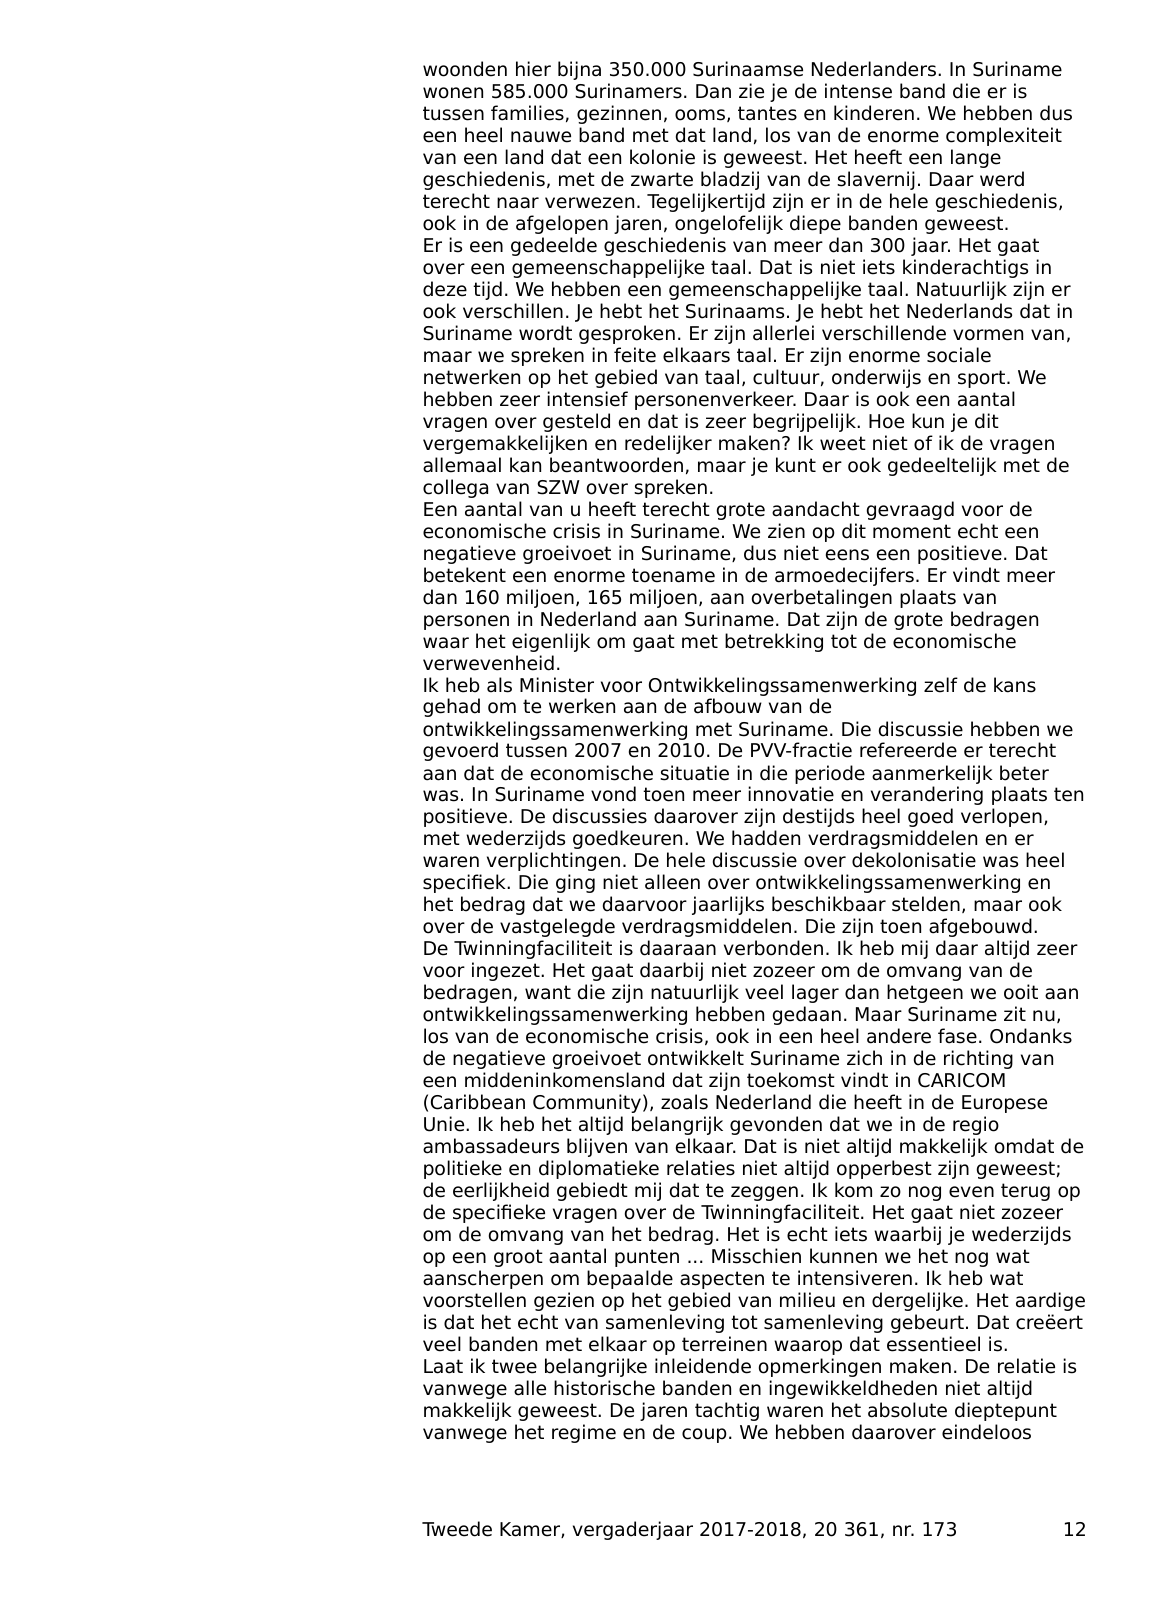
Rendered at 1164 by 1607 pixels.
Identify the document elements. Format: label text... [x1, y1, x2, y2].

text Er is een gedeelde geschiedenis van meer dan 300 jaar. Het gaat over een gemeenschappelijke taal. Dat is niet iets kinderachtigs in deze tijd. We hebben een gemeenschappelijke taal. Natuurlijk zijn er ook verschillen. Je hebt het Surinaams. Je hebt het Nederlands dat in Suriname wordt gesproken. Er zijn allerlei verschillende vormen van, maar we spreken in feite elkaars taal. Er zijn enorme sociale netwerken op het gebied van taal, cultuur, onderwijs en sport. We hebben zeer intensief personenverkeer. Daar is ook een aantal vragen over gesteld en dat is zeer begrijpelijk. Hoe kun je dit vergemakkelijken en redelijker maken? Ik weet niet of ik de vragen allemaal kan beantwoorden, maar je kunt er ook gedeeltelijk met de collega van SZW over spreken. [422, 235, 1087, 499]
text woonden hier bijna 350.000 Surinaamse Nederlanders. In Suriname wonen 585.000 Surinamers. Dan zie je de intense band die er is tussen families, gezinnen, ooms, tantes en kinderen. We hebben dus een heel nauwe band met dat land, los van de enorme complexiteit van een land dat een kolonie is geweest. Het heeft een lange geschiedenis, met de zwarte bladzij van de slavernij. Daar werd terecht naar verwezen. Tegelijkertijd zijn er in de hele geschiedenis, ook in de afgelopen jaren, ongelofelijk diepe banden geweest. [422, 59, 1087, 235]
text Laat ik twee belangrijke inleidende opmerkingen maken. De relatie is vanwege alle historische banden en ingewikkeldheden niet altijd makkelijk geweest. De jaren tachtig waren het absolute dieptepunt vanwege het regime en de coup. We hebben daarover eindeloos [422, 1356, 1087, 1444]
text De Twinningfaciliteit is daaraan verbonden. Ik heb mij daar altijd zeer voor ingezet. Het gaat daarbij niet zozeer om de omvang van de bedragen, want die zijn natuurlijk veel lager dan hetgeen we ooit aan ontwikkelingssamenwerking hebben gedaan. Maar Suriname zit nu, los van de economische crisis, ook in een heel andere fase. Ondanks de negatieve groeivoet ontwikkelt Suriname zich in de richting van een middeninkomensland dat zijn toekomst vindt in CARICOM (Caribbean Community), zoals Nederland die heeft in de Europese Unie. Ik heb het altijd belangrijk gevonden dat we in de regio ambassadeurs blijven van elkaar. Dat is niet altijd makkelijk omdat de politieke en diplomatieke relaties niet altijd opperbest zijn geweest; de eerlijkheid gebiedt mij dat te zeggen. Ik kom zo nog even terug op de specifieke vragen over de Twinningfaciliteit. Het gaat niet zozeer om de omvang van het bedrag. Het is echt iets waarbij je wederzijds op een groot aantal punten ... Misschien kunnen we het nog wat aanscherpen om bepaalde aspecten te intensiveren. Ik heb wat voorstellen gezien op het gebied van milieu en dergelijke. Het aardige is dat het echt van samenleving tot samenleving gebeurt. Dat creëert veel banden met elkaar op terreinen waarop dat essentieel is. [422, 938, 1087, 1356]
text Ik heb als Minister voor Ontwikkelingssamenwerking zelf de kans gehad om te werken aan de afbouw van de ontwikkelingssamenwerking met Suriname. Die discussie hebben we gevoerd tussen 2007 en 2010. De PVV-fractie refereerde er terecht aan dat de economische situatie in die periode aanmerkelijk beter was. In Suriname vond toen meer innovatie en verandering plaats ten positieve. De discussies daarover zijn destijds heel goed verlopen, met wederzijds goedkeuren. We hadden verdragsmiddelen en er waren verplichtingen. De hele discussie over dekolonisatie was heel specifiek. Die ging niet alleen over ontwikkelingssamenwerking en het bedrag dat we daarvoor jaarlijks beschikbaar stelden, maar ook over de vastgelegde verdragsmiddelen. Die zijn toen afgebouwd. [422, 674, 1087, 938]
text Een aantal van u heeft terecht grote aandacht gevraagd voor de economische crisis in Suriname. We zien op dit moment echt een negatieve groeivoet in Suriname, dus niet eens een positieve. Dat betekent een enorme toename in de armoedecijfers. Er vindt meer dan 160 miljoen, 165 miljoen, aan overbetalingen plaats van personen in Nederland aan Suriname. Dat zijn de grote bedragen waar het eigenlijk om gaat met betrekking tot de economische verwevenheid. [422, 499, 1087, 674]
